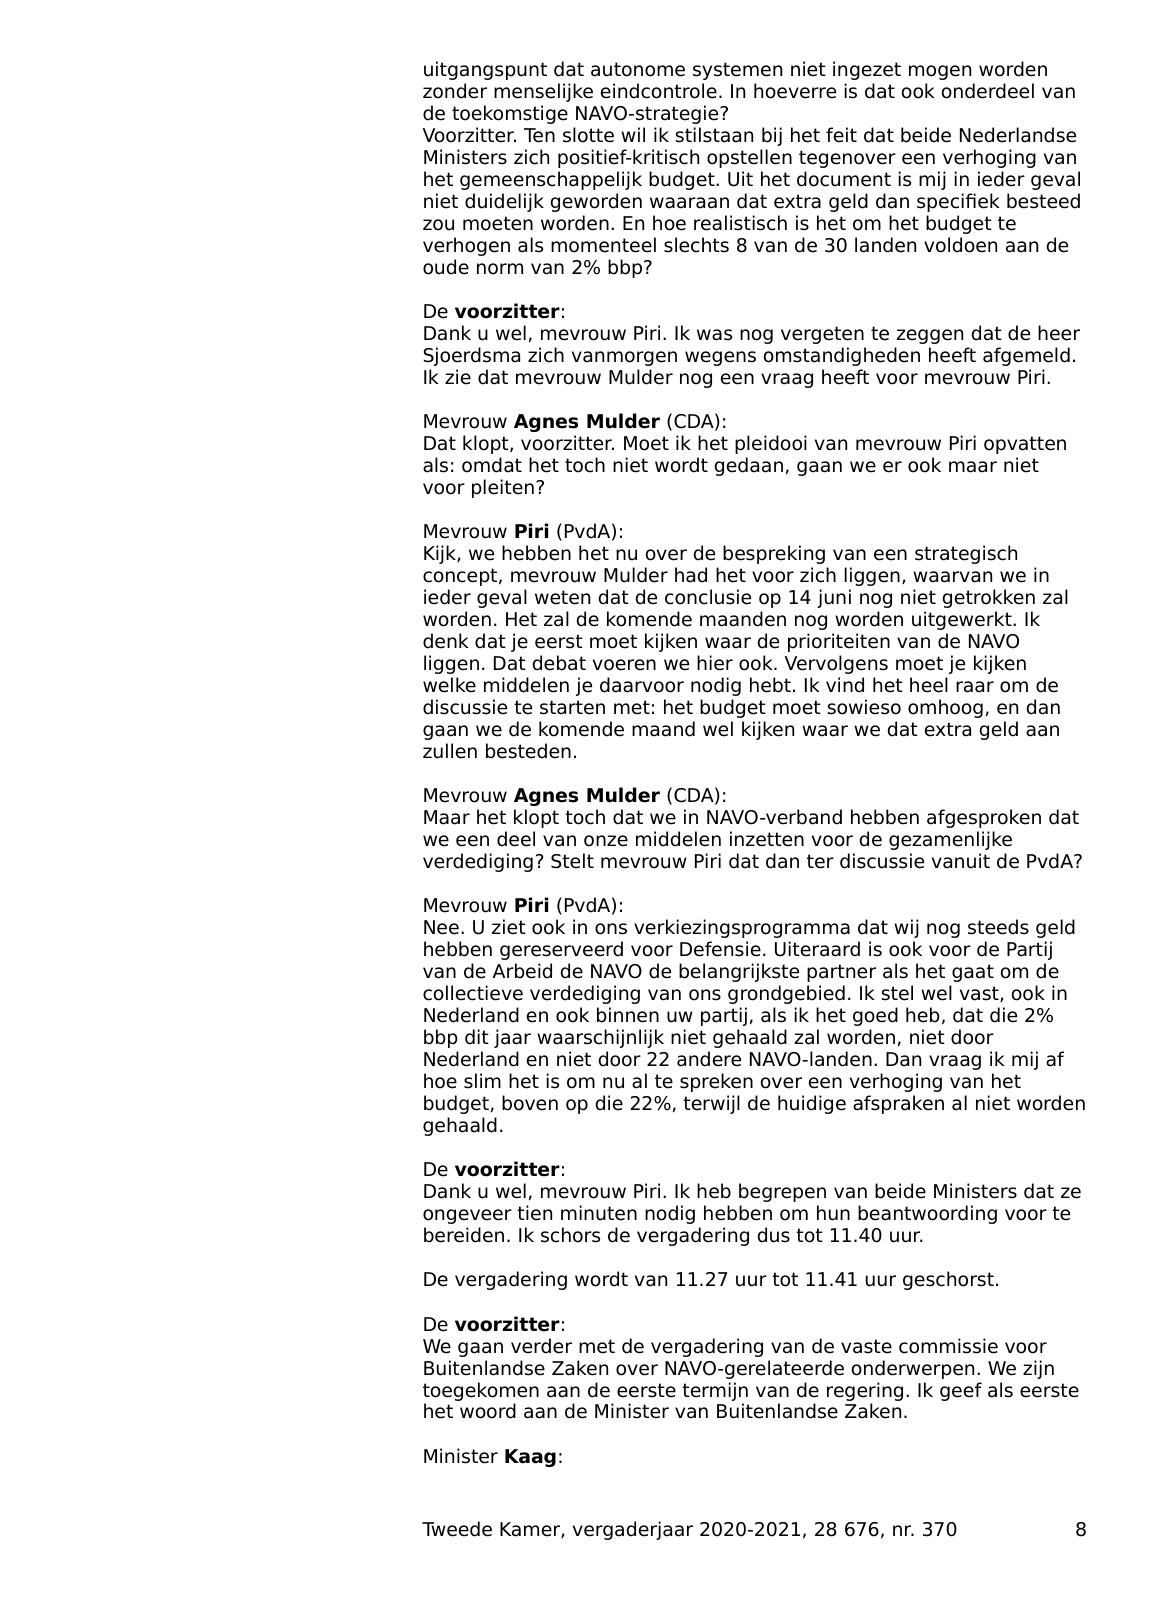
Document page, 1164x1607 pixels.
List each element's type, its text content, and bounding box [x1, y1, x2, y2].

text Minister Kaag: [422, 1446, 1087, 1468]
text Dank u wel, mevrouw Piri. Ik was nog vergeten te zeggen dat de heer Sjoerdsma zich vanmorgen wegens omstandigheden heeft afgemeld. Ik zie dat mevrouw Mulder nog een vraag heeft voor mevrouw Piri. [422, 323, 1087, 389]
text De voorzitter: [422, 301, 1087, 323]
text Maar het klopt toch dat we in NAVO-verband hebben afgesproken dat we een deel van onze middelen inzetten voor de gezamenlijke verdediging? Stelt mevrouw Piri dat dan ter discussie vanuit de PvdA? [422, 807, 1087, 873]
text Nee. U ziet ook in ons verkiezingsprogramma dat wij nog steeds geld hebben gereserveerd voor Defensie. Uiteraard is ook voor de Partij van de Arbeid de NAVO de belangrijkste partner als het gaat om de collectieve verdediging van ons grondgebied. Ik stel wel vast, ook in Nederland en ook binnen uw partij, als ik het goed heb, dat die 2% bbp dit jaar waarschijnlijk niet gehaald zal worden, niet door Nederland en niet door 22 andere NAVO-landen. Dan vraag ik mij af hoe slim het is om nu al te spreken over een verhoging van het budget, boven op die 22%, terwijl de huidige afspraken al niet worden gehaald. [422, 917, 1087, 1137]
text Mevrouw Agnes Mulder (CDA): [422, 411, 1087, 433]
text Dank u wel, mevrouw Piri. Ik heb begrepen van beide Ministers dat ze ongeveer tien minuten nodig hebben om hun beantwoording voor te bereiden. Ik schors de vergadering dus tot 11.40 uur. [422, 1181, 1087, 1247]
text Kijk, we hebben het nu over de bespreking van een strategisch concept, mevrouw Mulder had het voor zich liggen, waarvan we in ieder geval weten dat de conclusie op 14 juni nog niet getrokken zal worden. Het zal de komende maanden nog worden uitgewerkt. Ik denk dat je eerst moet kijken waar de prioriteiten van de NAVO liggen. Dat debat voeren we hier ook. Vervolgens moet je kijken welke middelen je daarvoor nodig hebt. Ik vind het heel raar om de discussie te starten met: het budget moet sowieso omhoog, en dan gaan we de komende maand wel kijken waar we dat extra geld aan zullen besteden. [422, 543, 1087, 763]
text De voorzitter: [422, 1313, 1087, 1336]
text De voorzitter: [422, 1159, 1087, 1181]
text uitgangspunt dat autonome systemen niet ingezet mogen worden zonder menselijke eindcontrole. In hoeverre is dat ook onderdeel van de toekomstige NAVO-strategie? [422, 59, 1087, 125]
text De vergadering wordt van 11.27 uur tot 11.41 uur geschorst. [422, 1269, 1087, 1291]
text Voorzitter. Ten slotte wil ik stilstaan bij het feit dat beide Nederlandse Ministers zich positief-kritisch opstellen tegenover een verhoging van het gemeenschappelijk budget. Uit het document is mij in ieder geval niet duidelijk geworden waaraan dat extra geld dan specifiek besteed zou moeten worden. En hoe realistisch is het om het budget te verhogen als momenteel slechts 8 van de 30 landen voldoen aan de oude norm van 2% bbp? [422, 125, 1087, 279]
text Mevrouw Piri (PvdA): [422, 895, 1087, 917]
text We gaan verder met de vergadering van de vaste commissie voor Buitenlandse Zaken over NAVO-gerelateerde onderwerpen. We zijn toegekomen aan de eerste termijn van de regering. Ik geef als eerste het woord aan de Minister van Buitenlandse Zaken. [422, 1336, 1087, 1423]
text Mevrouw Piri (PvdA): [422, 521, 1087, 543]
text Dat klopt, voorzitter. Moet ik het pleidooi van mevrouw Piri opvatten als: omdat het toch niet wordt gedaan, gaan we er ook maar niet voor pleiten? [422, 433, 1087, 499]
text Mevrouw Agnes Mulder (CDA): [422, 785, 1087, 807]
